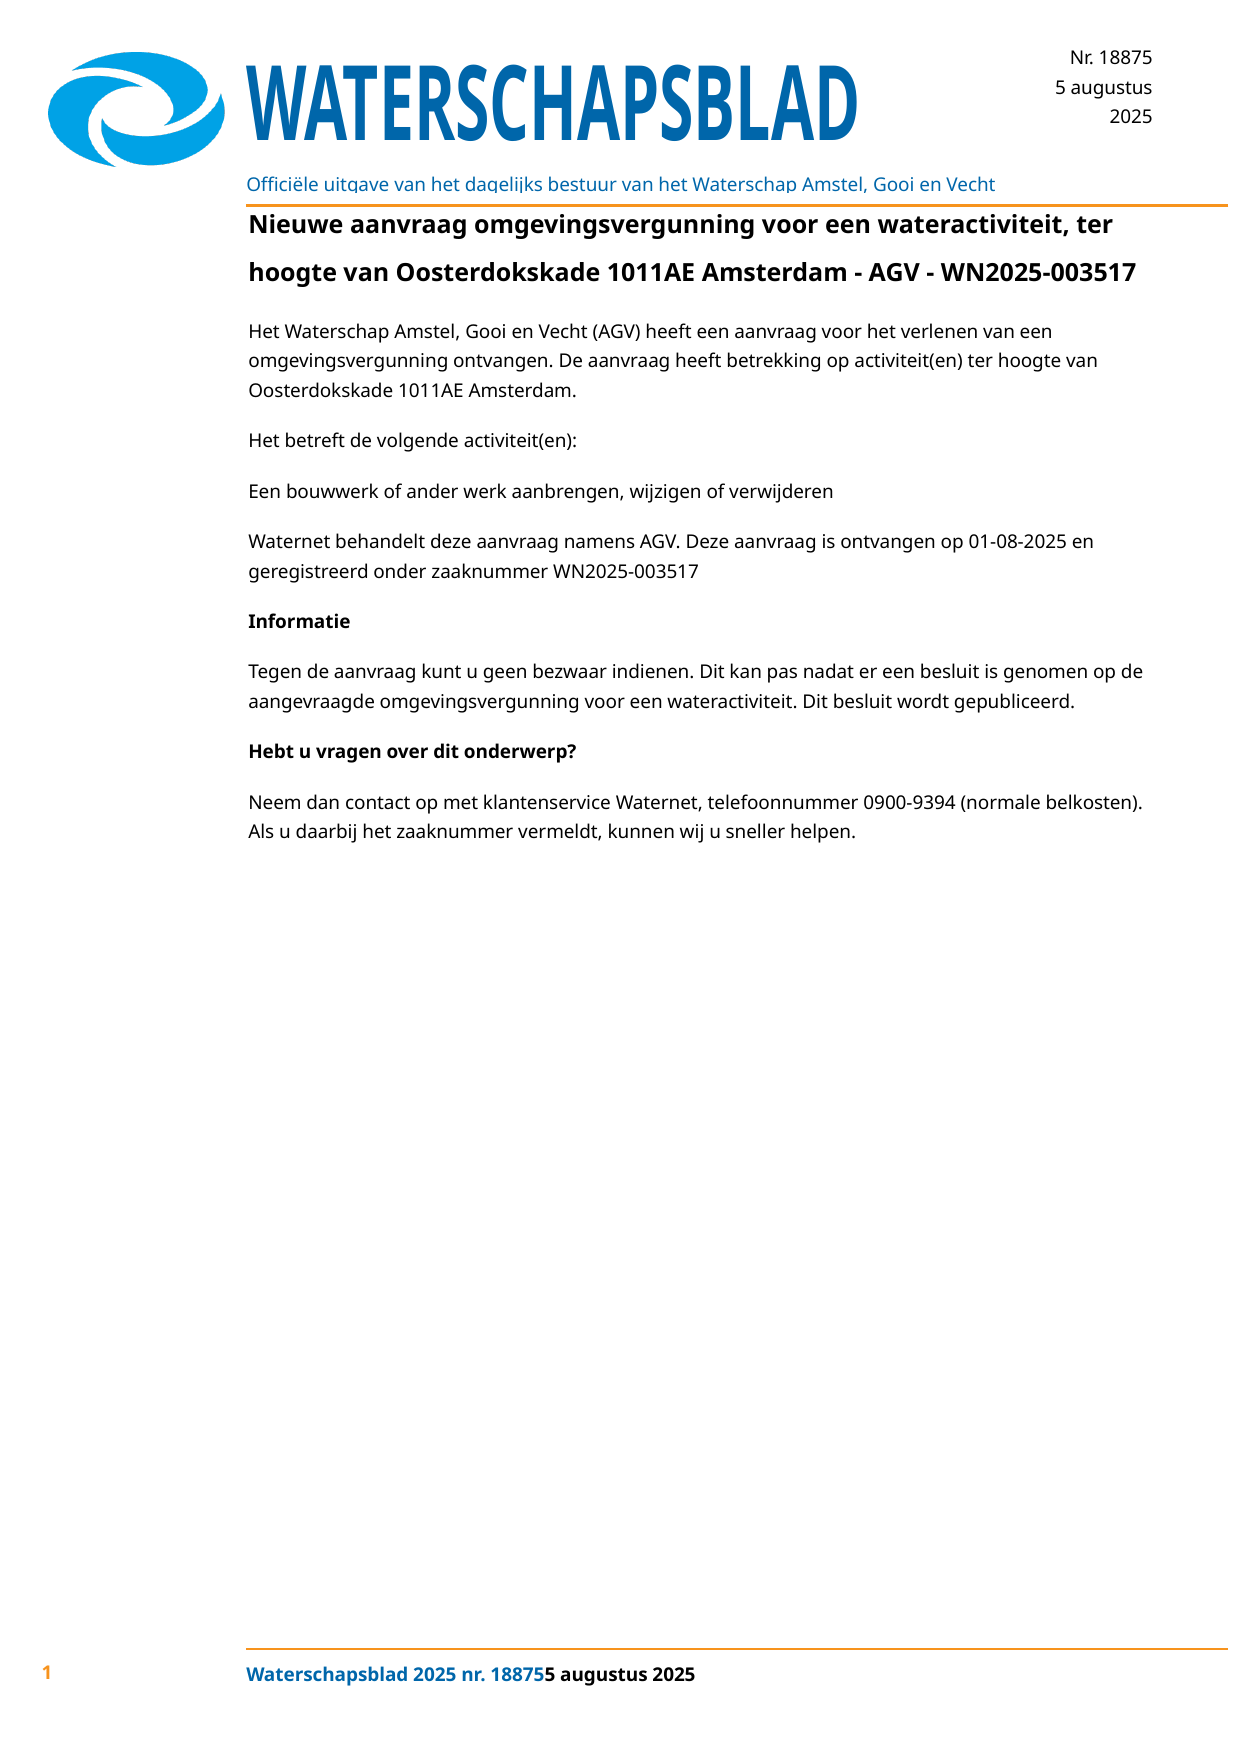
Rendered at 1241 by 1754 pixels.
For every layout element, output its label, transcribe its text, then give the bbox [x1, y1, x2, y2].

text Nieuwe aanvraag omgevingsvergunning voor een wateractiviteit, ter hoogte van Oosterdokskade 1011AE Amsterdam - AGV - WN2025-003517 [248, 207, 1152, 288]
text Tegen de aanvraag kunt u geen bezwaar indienen. Dit kan pas nadat er een besluit is genomen op de aangevraagde omgevingsvergunning voor een wateractiviteit. Dit besluit wordt gepubliceerd. [248, 659, 1152, 714]
text Hebt u vragen over dit onderwerp? [248, 739, 1152, 764]
text Het betreft de volgende activiteit(en): [248, 427, 1152, 453]
text Waternet behandelt deze aanvraag namens AGV. Deze aanvraag is ontvangen op 01-08-2025 en geregistreerd onder zaaknummer WN2025-003517 [248, 528, 1152, 584]
picture [41, 47, 231, 172]
text Informatie [248, 608, 1152, 634]
text Een bouwwerk of ander werk aanbrengen, wijzigen of verwijderen [248, 478, 1152, 504]
text Het Waterschap Amstel, Gooi en Vecht (AGV) heeft een aanvraag voor het verlenen van een omgevingsvergunning ontvangen. De aanvraag heeft betrekking op activiteit(en) ter hoogte van Oosterdokskade 1011AE Amsterdam. [248, 318, 1152, 403]
text Neem dan contact op met klantenservice Waternet, telefoonnummer 0900-9394 (normale belkosten). Als u daarbij het zaaknummer vermeldt, kunnen wij u sneller helpen. [248, 789, 1152, 844]
